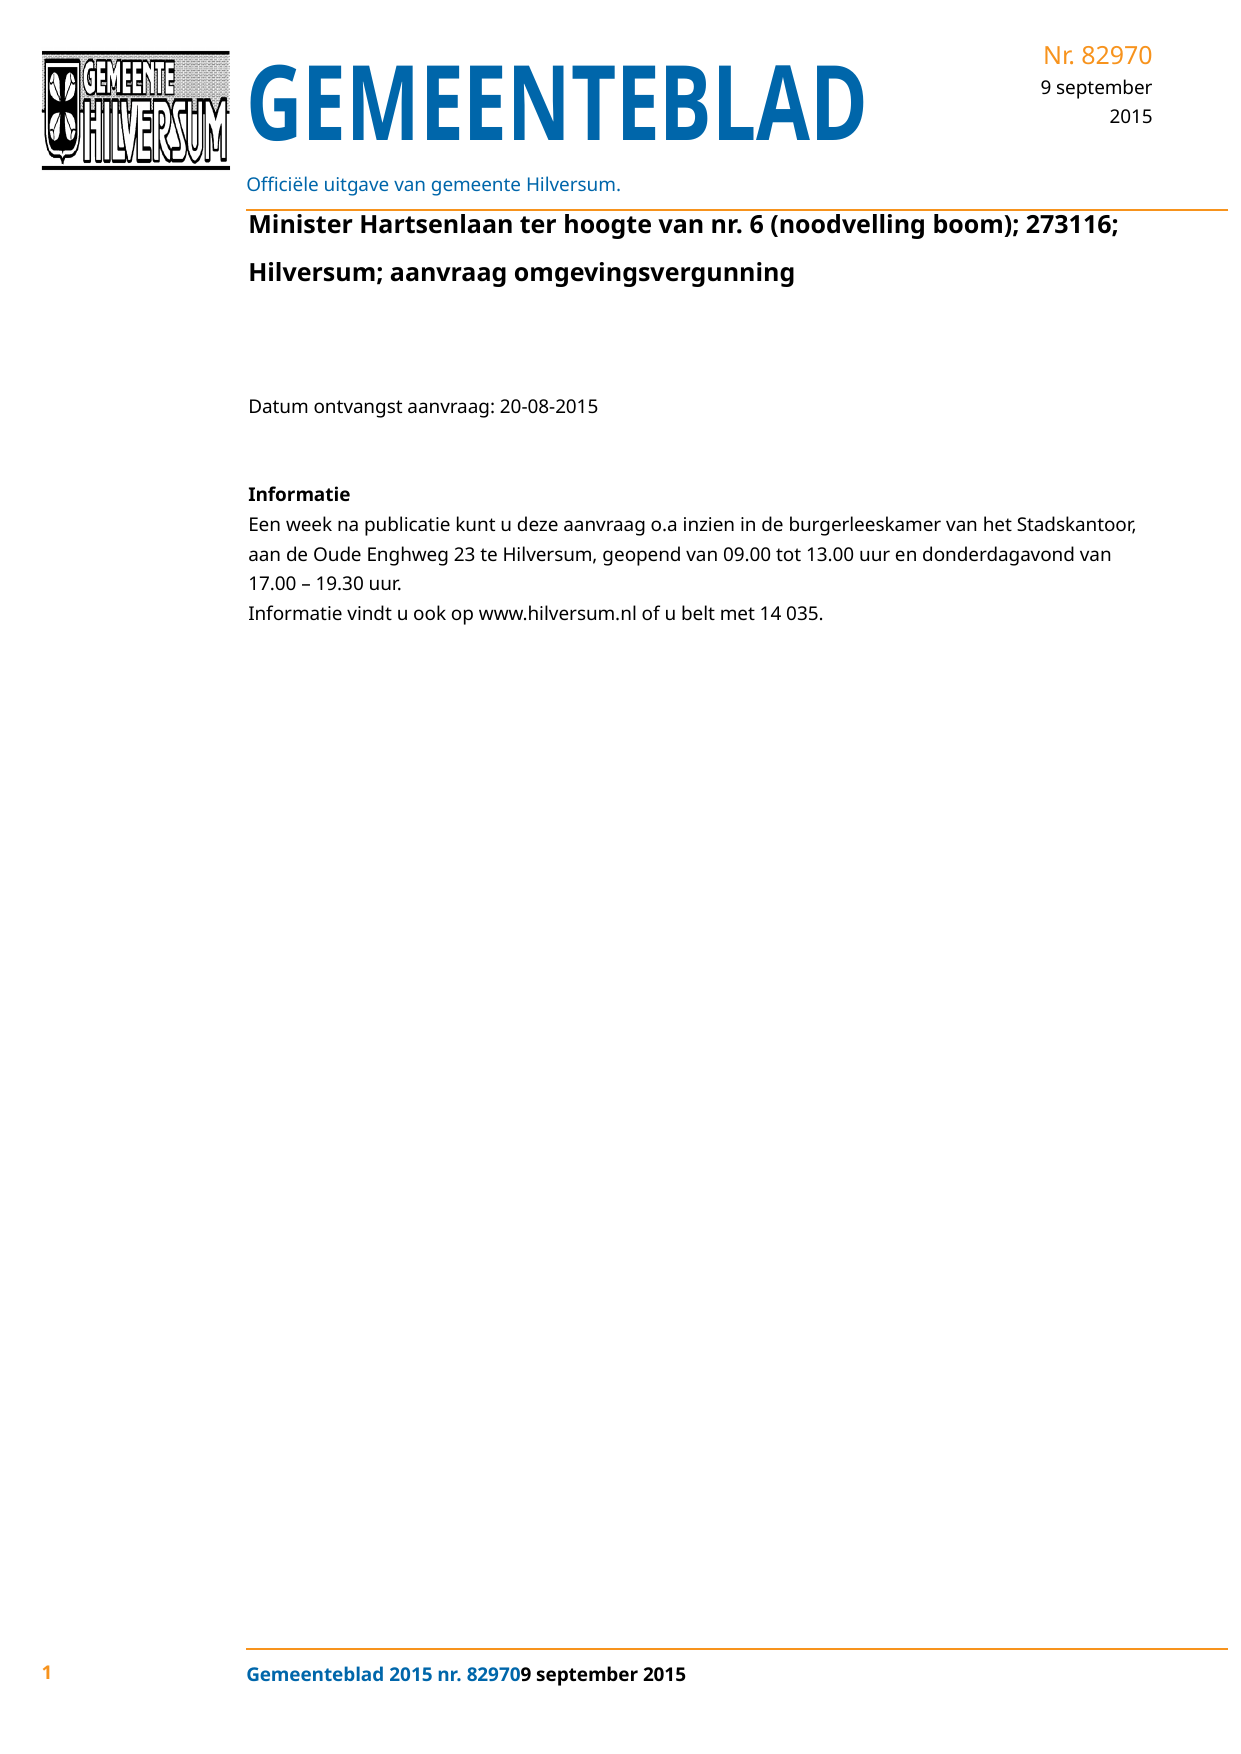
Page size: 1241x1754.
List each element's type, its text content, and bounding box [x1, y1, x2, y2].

picture [41, 47, 231, 172]
text Minister Hartsenlaan ter hoogte van nr. 6 (noodvelling boom); 273116; Hilversum; aanvraag omgevingsvergunning [248, 211, 1152, 288]
text aan de Oude Enghweg 23 te Hilversum, geopend van 09.00 tot 13.00 uur en donderdagavond van 17.00 – 19.30 uur. [248, 541, 1152, 596]
text Informatie vindt u ook op www.hilversum.nl of u belt met 14 035. [248, 600, 1152, 626]
text Een week na publicatie kunt u deze aanvraag o.a inzien in de burgerleeskamer van het Stadskantoor, [248, 511, 1152, 537]
text Datum ontvangst aanvraag: 20-08-2015 [248, 393, 1152, 419]
text Informatie [248, 482, 1152, 507]
